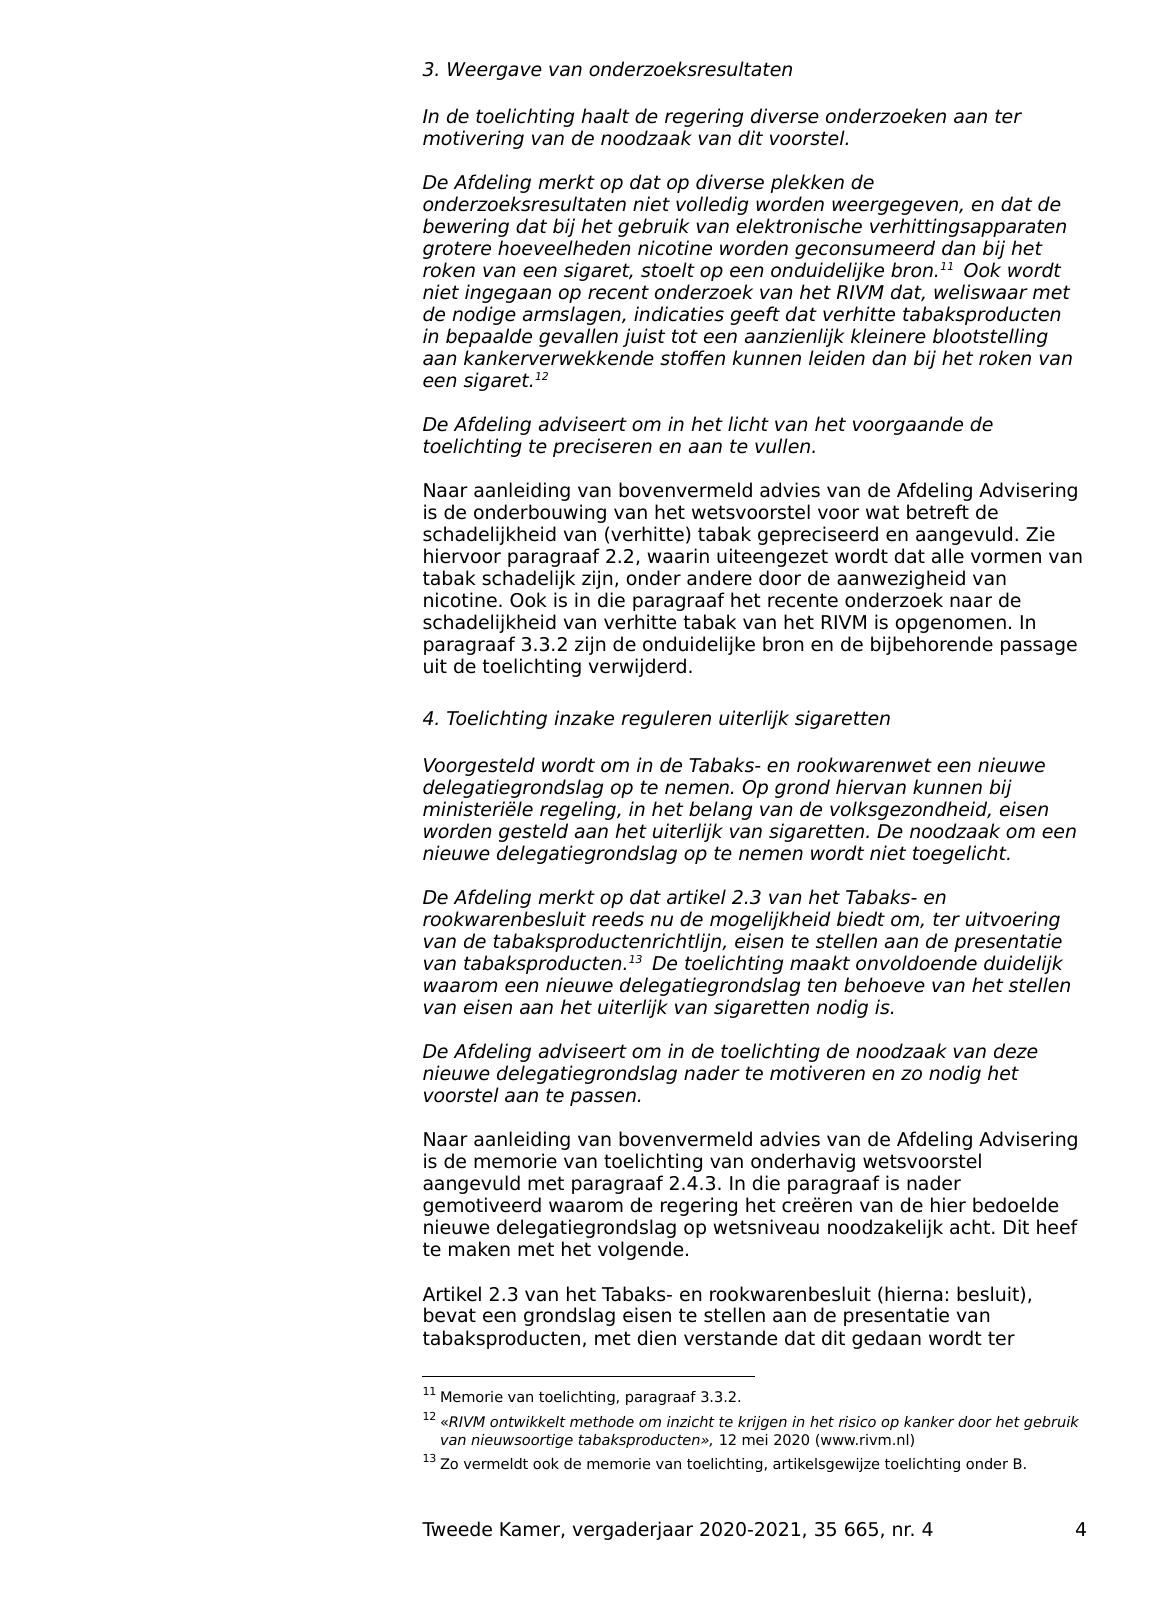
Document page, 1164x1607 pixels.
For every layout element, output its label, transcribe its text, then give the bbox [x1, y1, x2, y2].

text De Afdeling adviseert om in het licht van het voorgaande de toelichting te preciseren en aan te vullen. [422, 414, 1087, 458]
text Voorgesteld wordt om in de Tabaks- en rookwarenwet een nieuwe delegatiegrondslag op te nemen. Op grond hiervan kunnen bij ministeriële regeling, in het belang van de volksgezondheid, eisen worden gesteld aan het uiterlijk van sigaretten. De noodzaak om een nieuwe delegatiegrondslag op te nemen wordt niet toegelicht. [422, 755, 1087, 865]
text «RIVM ontwikkelt methode om inzicht te krijgen in het risico op kanker door het gebruik van nieuwsoortige tabaksproducten», 12 mei 2020 (www.rivm.nl) [422, 1410, 1087, 1449]
text In de toelichting haalt de regering diverse onderzoeken aan ter motivering van de noodzaak van dit voorstel. [422, 106, 1087, 150]
text Memorie van toelichting, paragraaf 3.3.2. [422, 1385, 1087, 1407]
text De Afdeling adviseert om in de toelichting de noodzaak van deze nieuwe delegatiegrondslag nader te motiveren en zo nodig het voorstel aan te passen. [422, 1041, 1087, 1107]
subtitle 3. Weergave van onderzoeksresultaten [422, 59, 1087, 81]
text De Afdeling merkt op dat artikel 2.3 van het Tabaks- en rookwarenbesluit reeds nu de mogelijkheid biedt om, ter uitvoering van de tabaksproductenrichtlijn, eisen te stellen aan de presentatie van tabaksproducten. De toelichting maakt onvoldoende duidelijk waarom een nieuwe delegatiegrondslag ten behoeve van het stellen van eisen aan het uiterlijk van sigaretten nodig is. [422, 887, 1087, 1019]
text Naar aanleiding van bovenvermeld advies van de Afdeling Advisering is de memorie van toelichting van onderhavig wetsvoorstel aangevuld met paragraaf 2.4.3. In die paragraaf is nader gemotiveerd waarom de regering het creëren van de hier bedoelde nieuwe delegatiegrondslag op wetsniveau noodzakelijk acht. Dit heef te maken met het volgende. [422, 1129, 1087, 1261]
subtitle 4. Toelichting inzake reguleren uiterlijk sigaretten [422, 708, 1087, 730]
text De Afdeling merkt op dat op diverse plekken de onderzoeksresultaten niet volledig worden weergegeven, en dat de bewering dat bij het gebruik van elektronische verhittingsapparaten grotere hoeveelheden nicotine worden geconsumeerd dan bij het roken van een sigaret, stoelt op een onduidelijke bron. Ook wordt niet ingegaan op recent onderzoek van het RIVM dat, weliswaar met de nodige armslagen, indicaties geeft dat verhitte tabaksproducten in bepaalde gevallen juist tot een aanzienlijk kleinere blootstelling aan kankerverwekkende stoffen kunnen leiden dan bij het roken van een sigaret. [422, 172, 1087, 392]
text Naar aanleiding van bovenvermeld advies van de Afdeling Advisering is de onderbouwing van het wetsvoorstel voor wat betreft de schadelijkheid van (verhitte) tabak gepreciseerd en aangevuld. Zie hiervoor paragraaf 2.2, waarin uiteengezet wordt dat alle vormen van tabak schadelijk zijn, onder andere door de aanwezigheid van nicotine. Ook is in die paragraaf het recente onderzoek naar de schadelijkheid van verhitte tabak van het RIVM is opgenomen. In paragraaf 3.3.2 zijn de onduidelijke bron en de bijbehorende passage uit de toelichting verwijderd. [422, 480, 1087, 678]
text Zo vermeldt ook de memorie van toelichting, artikelsgewijze toelichting onder B. [422, 1452, 1087, 1474]
text Artikel 2.3 van het Tabaks- en rookwarenbesluit (hierna: besluit), bevat een grondslag eisen te stellen aan de presentatie van tabaksproducten, met dien verstande dat dit gedaan wordt ter [422, 1283, 1087, 1349]
